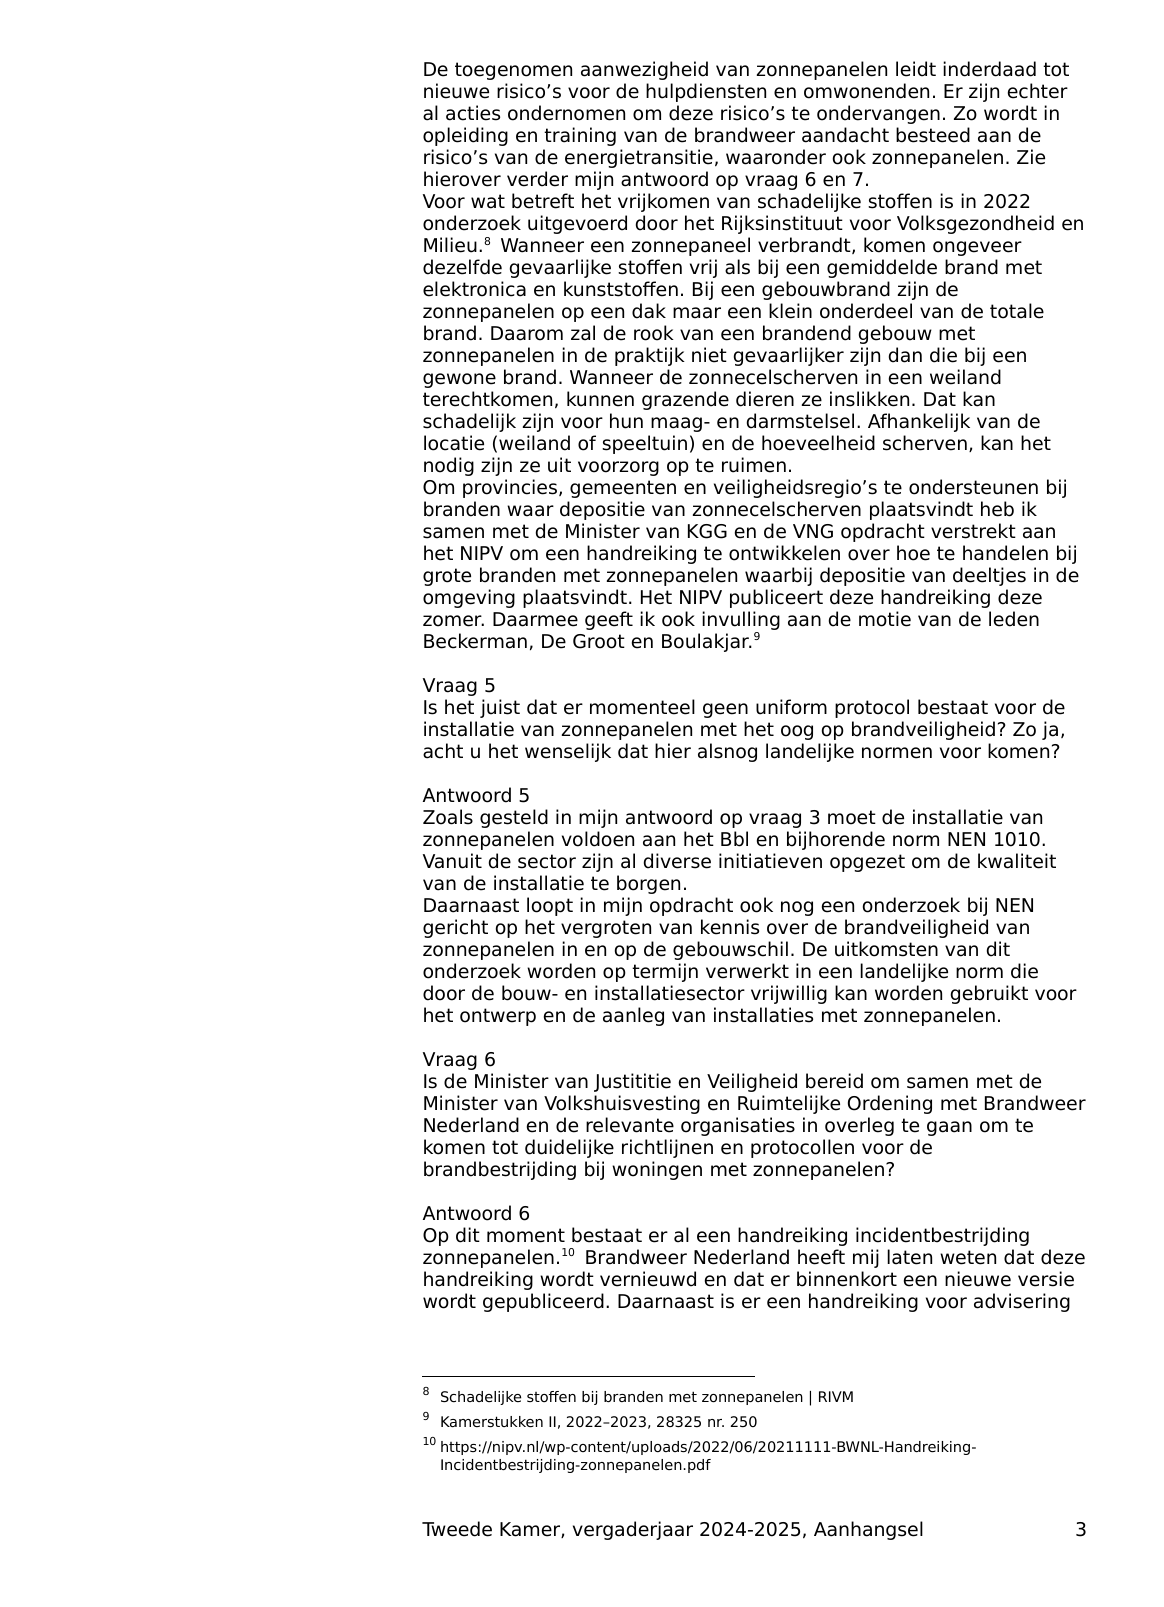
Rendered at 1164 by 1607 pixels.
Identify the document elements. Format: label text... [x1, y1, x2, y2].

text Is de Minister van Justititie en Veiligheid bereid om samen met de Minister van Volkshuisvesting en Ruimtelijke Ordening met Brandweer Nederland en de relevante organisaties in overleg te gaan om te komen tot duidelijke richtlijnen en protocollen voor de brandbestrijding bij woningen met zonnepanelen? [422, 1071, 1087, 1181]
text Antwoord 6 [422, 1203, 1087, 1225]
text Om provincies, gemeenten en veiligheidsregio’s te ondersteunen bij branden waar depositie van zonnecelscherven plaatsvindt heb ik samen met de Minister van KGG en de VNG opdracht verstrekt aan het NIPV om een handreiking te ontwikkelen over hoe te handelen bij grote branden met zonnepanelen waarbij depositie van deeltjes in de omgeving plaatsvindt. Het NIPV publiceert deze handreiking deze zomer. Daarmee geeft ik ook invulling aan de motie van de leden Beckerman, De Groot en Boulakjar. [422, 477, 1087, 652]
text Antwoord 5 [422, 785, 1087, 807]
text Zoals gesteld in mijn antwoord op vraag 3 moet de installatie van zonnepanelen voldoen aan het Bbl en bijhorende norm NEN 1010. Vanuit de sector zijn al diverse initiatieven opgezet om de kwaliteit van de installatie te borgen. [422, 807, 1087, 895]
text De toegenomen aanwezigheid van zonnepanelen leidt inderdaad tot nieuwe risico’s voor de hulpdiensten en omwonenden. Er zijn echter al acties ondernomen om deze risico’s te ondervangen. Zo wordt in opleiding en training van de brandweer aandacht besteed aan de risico’s van de energietransitie, waaronder ook zonnepanelen. Zie hierover verder mijn antwoord op vraag 6 en 7. [422, 59, 1087, 191]
text https://nipv.nl/wp-content/uploads/2022/06/20211111-BWNL-Handreiking-Incidentbestrijding-zonnepanelen.pdf [422, 1435, 1087, 1474]
text Vraag 5 [422, 675, 1087, 697]
text Voor wat betreft het vrijkomen van schadelijke stoffen is in 2022 onderzoek uitgevoerd door het Rijksinstituut voor Volksgezondheid en Milieu. Wanneer een zonnepaneel verbrandt, komen ongeveer dezelfde gevaarlijke stoffen vrij als bij een gemiddelde brand met elektronica en kunststoffen. Bij een gebouwbrand zijn de zonnepanelen op een dak maar een klein onderdeel van de totale brand. Daarom zal de rook van een brandend gebouw met zonnepanelen in de praktijk niet gevaarlijker zijn dan die bij een gewone brand. Wanneer de zonnecelscherven in een weiland terechtkomen, kunnen grazende dieren ze inslikken. Dat kan schadelijk zijn voor hun maag- en darmstelsel. Afhankelijk van de locatie (weiland of speeltuin) en de hoeveelheid scherven, kan het nodig zijn ze uit voorzorg op te ruimen. [422, 191, 1087, 477]
text Vraag 6 [422, 1049, 1087, 1071]
text Op dit moment bestaat er al een handreiking incidentbestrijding zonnepanelen. Brandweer Nederland heeft mij laten weten dat deze handreiking wordt vernieuwd en dat er binnenkort een nieuwe versie wordt gepubliceerd. Daarnaast is er een handreiking voor advisering [422, 1225, 1087, 1313]
text Is het juist dat er momenteel geen uniform protocol bestaat voor de installatie van zonnepanelen met het oog op brandveiligheid? Zo ja, acht u het wenselijk dat hier alsnog landelijke normen voor komen? [422, 697, 1087, 763]
text Daarnaast loopt in mijn opdracht ook nog een onderzoek bij NEN gericht op het vergroten van kennis over de brandveiligheid van zonnepanelen in en op de gebouwschil. De uitkomsten van dit onderzoek worden op termijn verwerkt in een landelijke norm die door de bouw- en installatiesector vrijwillig kan worden gebruikt voor het ontwerp en de aanleg van installaties met zonnepanelen. [422, 895, 1087, 1027]
text Kamerstukken II, 2022–2023, 28325 nr. 250 [422, 1410, 1087, 1432]
text Schadelijke stoffen bij branden met zonnepanelen | RIVM [422, 1385, 1087, 1407]
